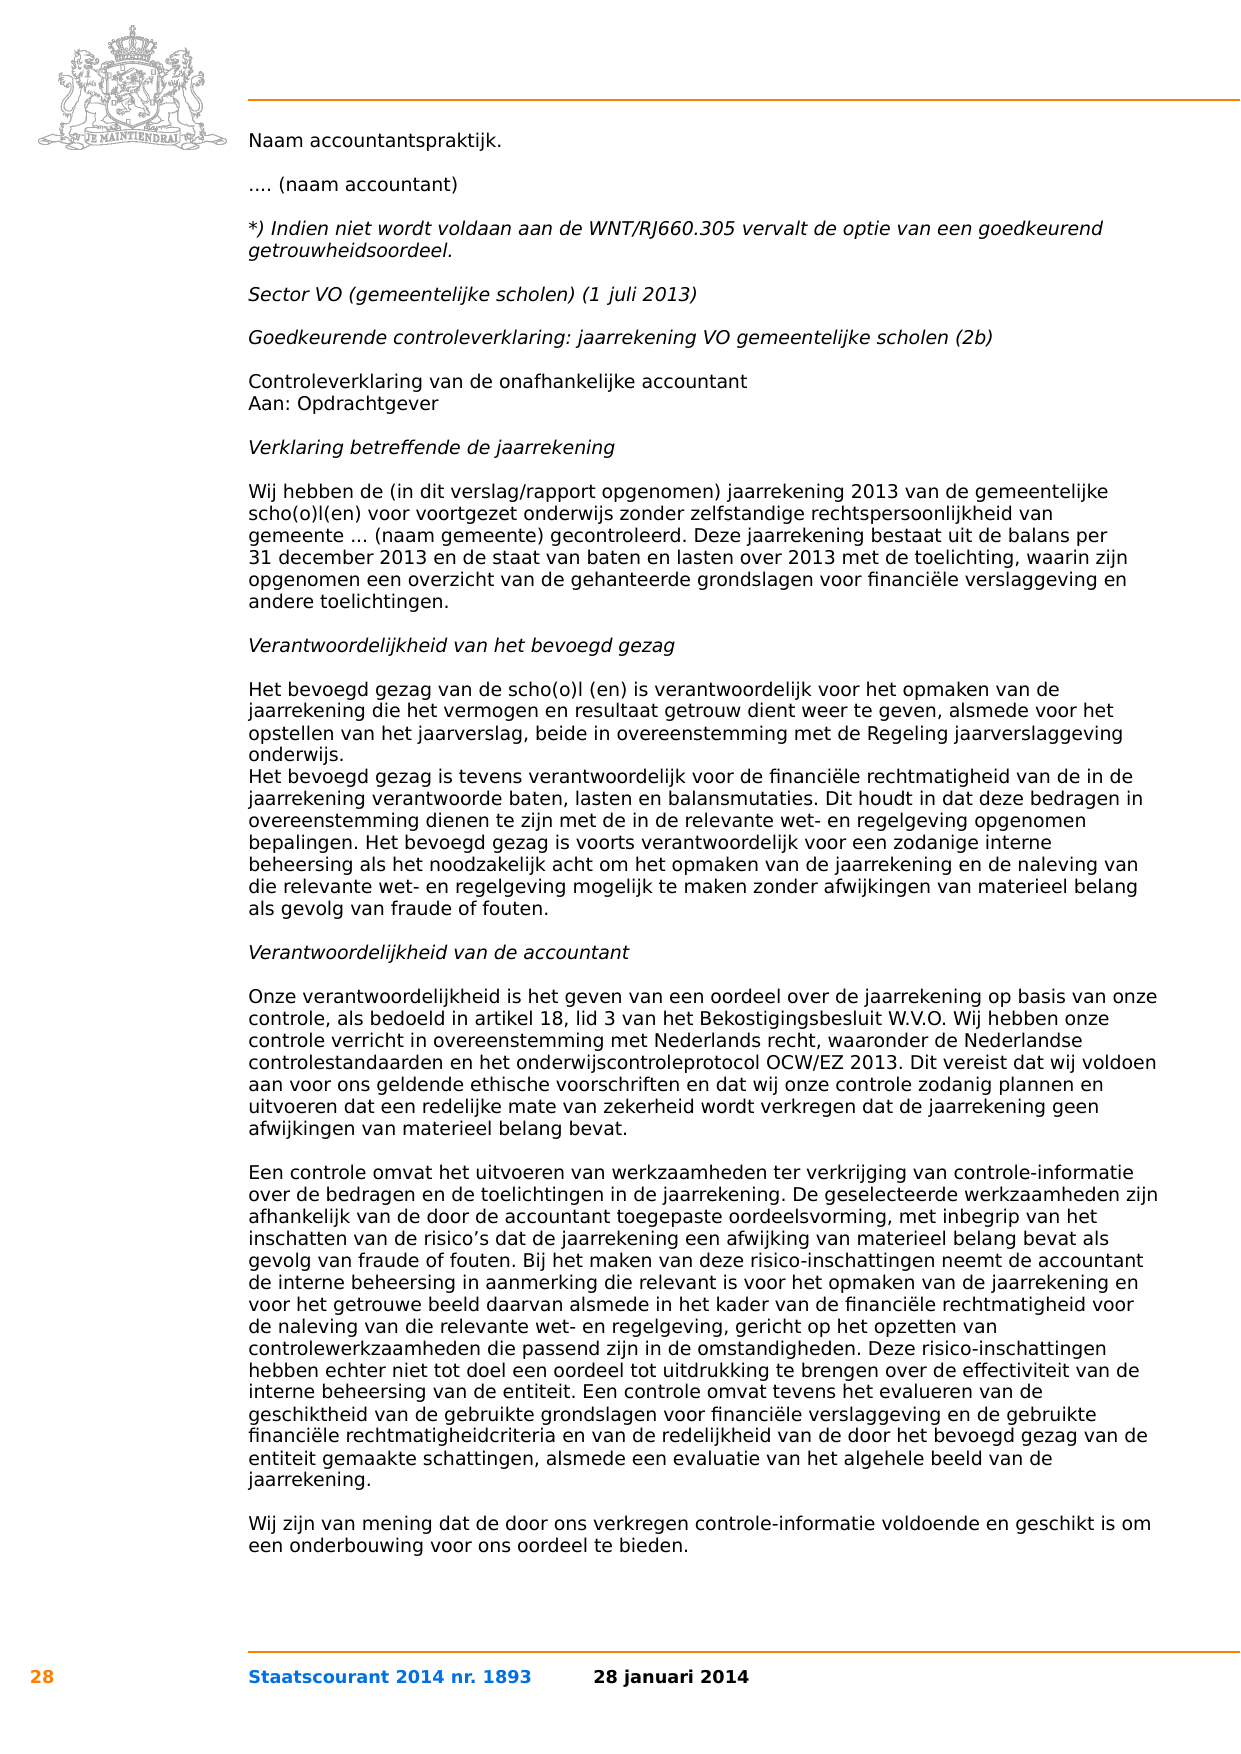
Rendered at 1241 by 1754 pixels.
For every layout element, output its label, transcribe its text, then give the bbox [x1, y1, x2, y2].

subtitle Verantwoordelijkheid van de accountant [248, 942, 1163, 964]
text Onze verantwoordelijkheid is het geven van een oordeel over de jaarrekening op basis van onze controle, als bedoeld in artikel 18, lid 3 van het Bekostigingsbesluit W.V.O. Wij hebben onze controle verricht in overeenstemming met Nederlands recht, waaronder de Nederlandse controlestandaarden en het onderwijscontroleprotocol OCW/EZ 2013. Dit vereist dat wij voldoen aan voor ons geldende ethische voorschriften en dat wij onze controle zodanig plannen en uitvoeren dat een redelijke mate van zekerheid wordt verkregen dat de jaarrekening geen afwijkingen van materieel belang bevat. [248, 986, 1163, 1140]
text Een controle omvat het uitvoeren van werkzaamheden ter verkrijging van controle-informatie over de bedragen en de toelichtingen in de jaarrekening. De geselecteerde werkzaamheden zijn afhankelijk van de door de accountant toegepaste oordeelsvorming, met inbegrip van het inschatten van de risico’s dat de jaarrekening een afwijking van materieel belang bevat als gevolg van fraude of fouten. Bij het maken van deze risico-inschattingen neemt de accountant de interne beheersing in aanmerking die relevant is voor het opmaken van de jaarrekening en voor het getrouwe beeld daarvan alsmede in het kader van de financiële rechtmatigheid voor de naleving van die relevante wet- en regelgeving, gericht op het opzetten van controlewerkzaamheden die passend zijn in de omstandigheden. Deze risico-inschattingen hebben echter niet tot doel een oordeel tot uitdrukking te brengen over de effectiviteit van de interne beheersing van de entiteit. Een controle omvat tevens het evalueren van de geschiktheid van de gebruikte grondslagen voor financiële verslaggeving en de gebruikte financiële rechtmatigheidcriteria en van de redelijkheid van de door het bevoegd gezag van de entiteit gemaakte schattingen, alsmede een evaluatie van het algehele beeld van de jaarrekening. [248, 1162, 1163, 1491]
text Aan: Opdrachtgever [248, 393, 1163, 415]
text Het bevoegd gezag van de scho(o)l (en) is verantwoordelijk voor het opmaken van de jaarrekening die het vermogen en resultaat getrouw dient weer te geven, alsmede voor het opstellen van het jaarverslag, beide in overeenstemming met de Regeling jaarverslaggeving onderwijs. [248, 678, 1163, 766]
subtitle Verklaring betreffende de jaarrekening [248, 437, 1163, 459]
subtitle Verantwoordelijkheid van het bevoegd gezag [248, 634, 1163, 657]
text Wij zijn van mening dat de door ons verkregen controle-informatie voldoende en geschikt is om een onderbouwing voor ons oordeel te bieden. [248, 1513, 1163, 1557]
text Controleverklaring van de onafhankelijke accountant [248, 371, 1163, 393]
text Wij hebben de (in dit verslag/rapport opgenomen) jaarrekening 2013 van de gemeentelijke scho(o)l(en) voor voortgezet onderwijs zonder zelfstandige rechtspersoonlijkheid van gemeente ... (naam gemeente) gecontroleerd. Deze jaarrekening bestaat uit de balans per 31 december 2013 en de staat van baten en lasten over 2013 met de toelichting, waarin zijn opgenomen een overzicht van de gehanteerde grondslagen voor financiële verslaggeving en andere toelichtingen. [248, 481, 1163, 613]
picture [38, 25, 227, 150]
subtitle Goedkeurende controleverklaring: jaarrekening VO gemeentelijke scholen (2b) [248, 327, 1163, 349]
text .... (naam accountant) [248, 174, 1163, 196]
text *) Indien niet wordt voldaan aan de WNT/RJ660.305 vervalt de optie van een goedkeurend getrouwheidsoordeel. [248, 218, 1163, 262]
text Naam accountantspraktijk. [248, 130, 1163, 152]
subtitle Sector VO (gemeentelijke scholen) (1 juli 2013) [248, 283, 1163, 305]
text Het bevoegd gezag is tevens verantwoordelijk voor de financiële rechtmatigheid van de in de jaarrekening verantwoorde baten, lasten en balansmutaties. Dit houdt in dat deze bedragen in overeenstemming dienen te zijn met de in de relevante wet- en regelgeving opgenomen bepalingen. Het bevoegd gezag is voorts verantwoordelijk voor een zodanige interne beheersing als het noodzakelijk acht om het opmaken van de jaarrekening en de naleving van die relevante wet- en regelgeving mogelijk te maken zonder afwijkingen van materieel belang als gevolg van fraude of fouten. [248, 766, 1163, 920]
